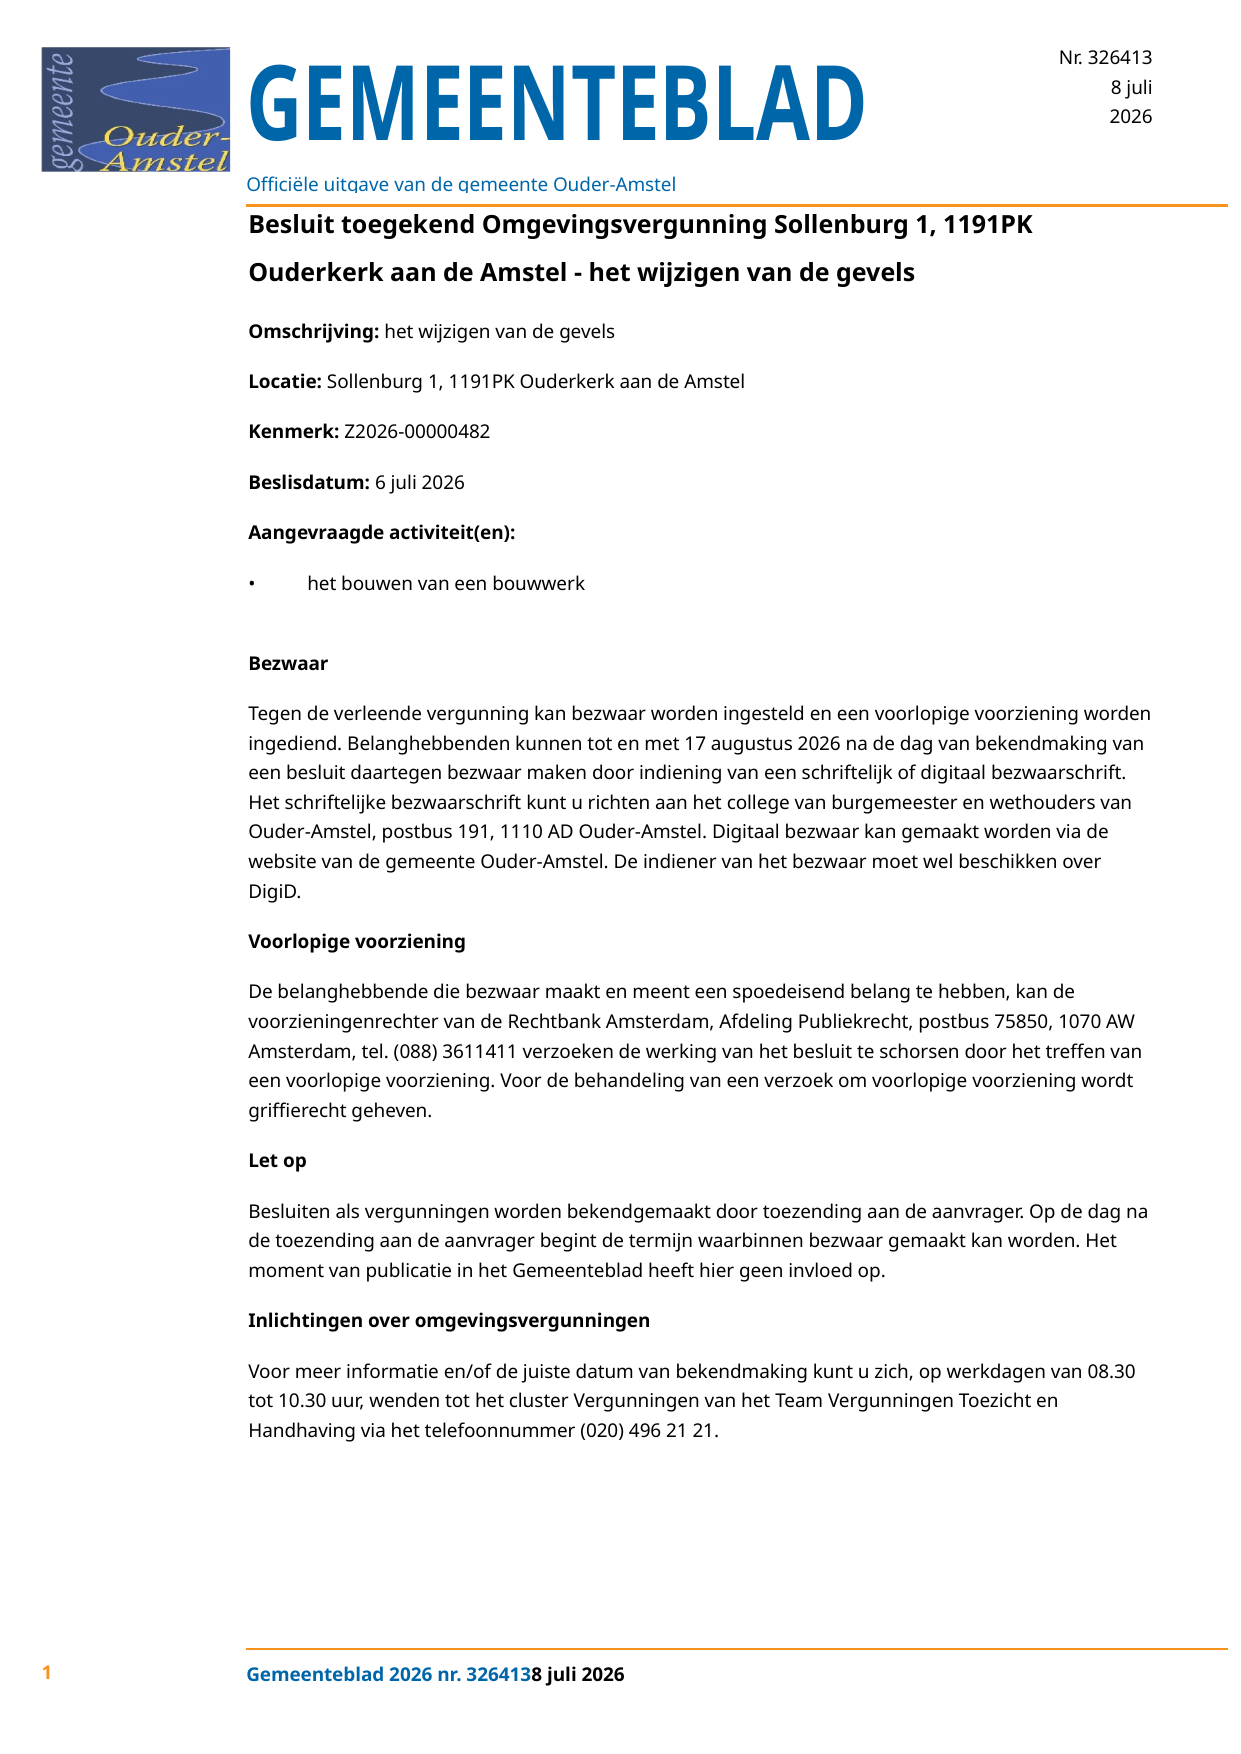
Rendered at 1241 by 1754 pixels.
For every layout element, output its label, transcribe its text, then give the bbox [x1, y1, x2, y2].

text Let op [248, 1147, 1152, 1173]
text De belanghebbende die bezwaar maakt en meent een spoedeisend belang te hebben, kan de voorzieningenrechter van de Rechtbank Amsterdam, Afdeling Publiekrecht, postbus 75850, 1070 AW Amsterdam, tel. (088) 3611411 verzoeken de werking van het besluit te schorsen door het treffen van een voorlopige voorziening. Voor de behandeling van een verzoek om voorlopige voorziening wordt griffierecht geheven. [248, 979, 1152, 1123]
text Voor meer informatie en/of de juiste datum van bekendmaking kunt u zich, op werkdagen van 08.30 tot 10.30 uur, wenden tot het cluster Vergunningen van het Team Vergunningen Toezicht en Handhaving via het telefoonnummer (020) 496 21 21. [248, 1358, 1152, 1443]
text Voorlopige voorziening [248, 928, 1152, 954]
text Locatie: Sollenburg 1, 1191PK Ouderkerk aan de Amstel [248, 368, 1152, 394]
text Kenmerk: Z2026-00000482 [248, 419, 1152, 444]
text Besluiten als vergunningen worden bekendgemaakt door toezending aan de aanvrager. Op de dag na de toezending aan de aanvrager begint de termijn waarbinnen bezwaar gemaakt kan worden. Het moment van publicatie in het Gemeenteblad heeft hier geen invloed op. [248, 1198, 1152, 1283]
text Inlichtingen over omgevingsvergunningen [248, 1307, 1152, 1333]
text Tegen de verleende vergunning kan bezwaar worden ingesteld en een voorlopige voorziening worden ingediend. Belanghebbenden kunnen tot en met 17 augustus 2026 na de dag van bekendmaking van een besluit daartegen bezwaar maken door indiening van een schriftelijk of digitaal bezwaarschrift. Het schriftelijke bezwaarschrift kunt u richten aan het college van burgemeester en wethouders van Ouder-Amstel, postbus 191, 1110 AD Ouder-Amstel. Digitaal bezwaar kan gemaakt worden via de website van de gemeente Ouder-Amstel. De indiener van het bezwaar moet wel beschikken over DigiD. [248, 700, 1152, 904]
text Besluit toegekend Omgevingsvergunning Sollenburg 1, 1191PK Ouderkerk aan de Amstel - het wijzigen van de gevels [248, 207, 1152, 288]
text Omschrijving: het wijzigen van de gevels [248, 318, 1152, 344]
picture [41, 47, 231, 172]
text Beslisdatum: 6 juli 2026 [248, 469, 1152, 495]
list het bouwen van een bouwwerk [248, 570, 1152, 596]
text Aangevraagde activiteit(en): [248, 519, 1152, 545]
text Bezwaar [248, 650, 1152, 676]
